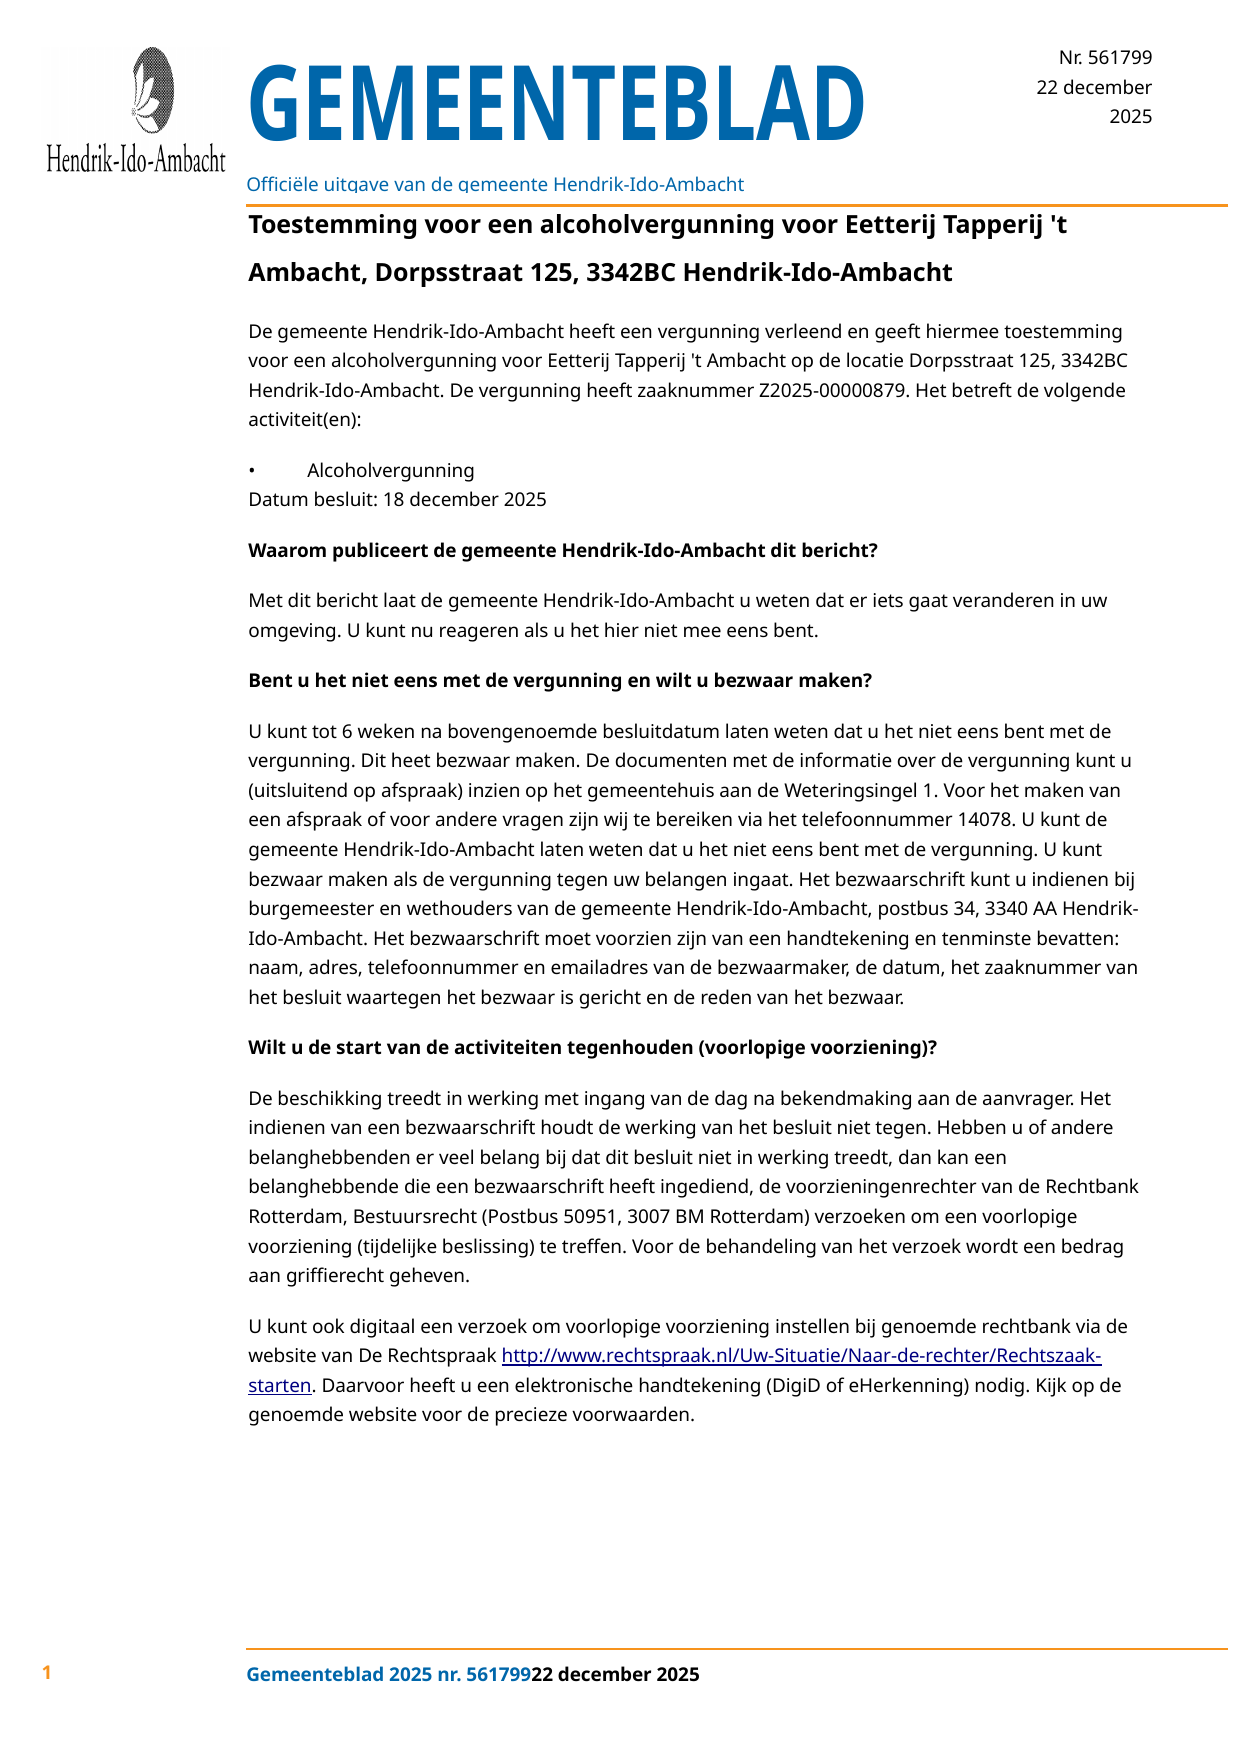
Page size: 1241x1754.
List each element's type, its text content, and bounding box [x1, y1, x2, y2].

text U kunt tot 6 weken na bovengenoemde besluitdatum laten weten dat u het niet eens bent met de vergunning. Dit heet bezwaar maken. De documenten met de informatie over de vergunning kunt u (uitsluitend op afspraak) inzien op het gemeentehuis aan de Weteringsingel 1. Voor het maken van een afspraak of voor andere vragen zijn wij te bereiken via het telefoonnummer 14078. U kunt de gemeente Hendrik-Ido-Ambacht laten weten dat u het niet eens bent met de vergunning. U kunt bezwaar maken als de vergunning tegen uw belangen ingaat. Het bezwaarschrift kunt u indienen bij burgemeester en wethouders van de gemeente Hendrik-Ido-Ambacht, postbus 34, 3340 AA Hendrik-Ido-Ambacht. Het bezwaarschrift moet voorzien zijn van een handtekening en tenminste bevatten: naam, adres, telefoonnummer en emailadres van de bezwaarmaker, de datum, het zaaknummer van het besluit waartegen het bezwaar is gericht en de reden van het bezwaar. [248, 718, 1152, 1010]
text Met dit bericht laat de gemeente Hendrik-Ido-Ambacht u weten dat er iets gaat veranderen in uw omgeving. U kunt nu reageren als u het hier niet mee eens bent. [248, 587, 1152, 643]
text Bent u het niet eens met de vergunning en wilt u bezwaar maken? [248, 667, 1152, 693]
text Wilt u de start van de activiteiten tegenhouden (voorlopige voorziening)? [248, 1034, 1152, 1060]
text De beschikking treedt in werking met ingang van de dag na bekendmaking aan de aanvrager. Het indienen van een bezwaarschrift houdt de werking van het besluit niet tegen. Hebben u of andere belanghebbenden er veel belang bij dat dit besluit niet in werking treedt, dan kan een belanghebbende die een bezwaarschrift heeft ingediend, de voorzieningenrechter van de Rechtbank Rotterdam, Bestuursrecht (Postbus 50951, 3007 BM Rotterdam) verzoeken om een voorlopige voorziening (tijdelijke beslissing) te treffen. Voor de behandeling van het verzoek wordt een bedrag aan griffierecht geheven. [248, 1085, 1152, 1288]
text U kunt ook digitaal een verzoek om voorlopige voorziening instellen bij genoemde rechtbank via de website van De Rechtspraak http://www.rechtspraak.nl/Uw-Situatie/Naar-de-rechter/Rechtszaak-starten. Daarvoor heeft u een elektronische handtekening (DigiD of eHerkenning) nodig. Kijk op de genoemde website voor de precieze voorwaarden. [248, 1313, 1152, 1427]
text Datum besluit: 18 december 2025 [248, 487, 1152, 512]
text Waarom publiceert de gemeente Hendrik-Ido-Ambacht dit bericht? [248, 537, 1152, 563]
picture [41, 47, 231, 172]
list Alcoholvergunning [248, 457, 1152, 483]
text De gemeente Hendrik-Ido-Ambacht heeft een vergunning verleend en geeft hiermee toestemming voor een alcoholvergunning voor Eetterij Tapperij 't Ambacht op de locatie Dorpsstraat 125, 3342BC Hendrik-Ido-Ambacht. De vergunning heeft zaaknummer Z2025-00000879. Het betreft de volgende activiteit(en): [248, 318, 1152, 432]
text Toestemming voor een alcoholvergunning voor Eetterij Tapperij 't Ambacht, Dorpsstraat 125, 3342BC Hendrik-Ido-Ambacht [248, 207, 1152, 288]
